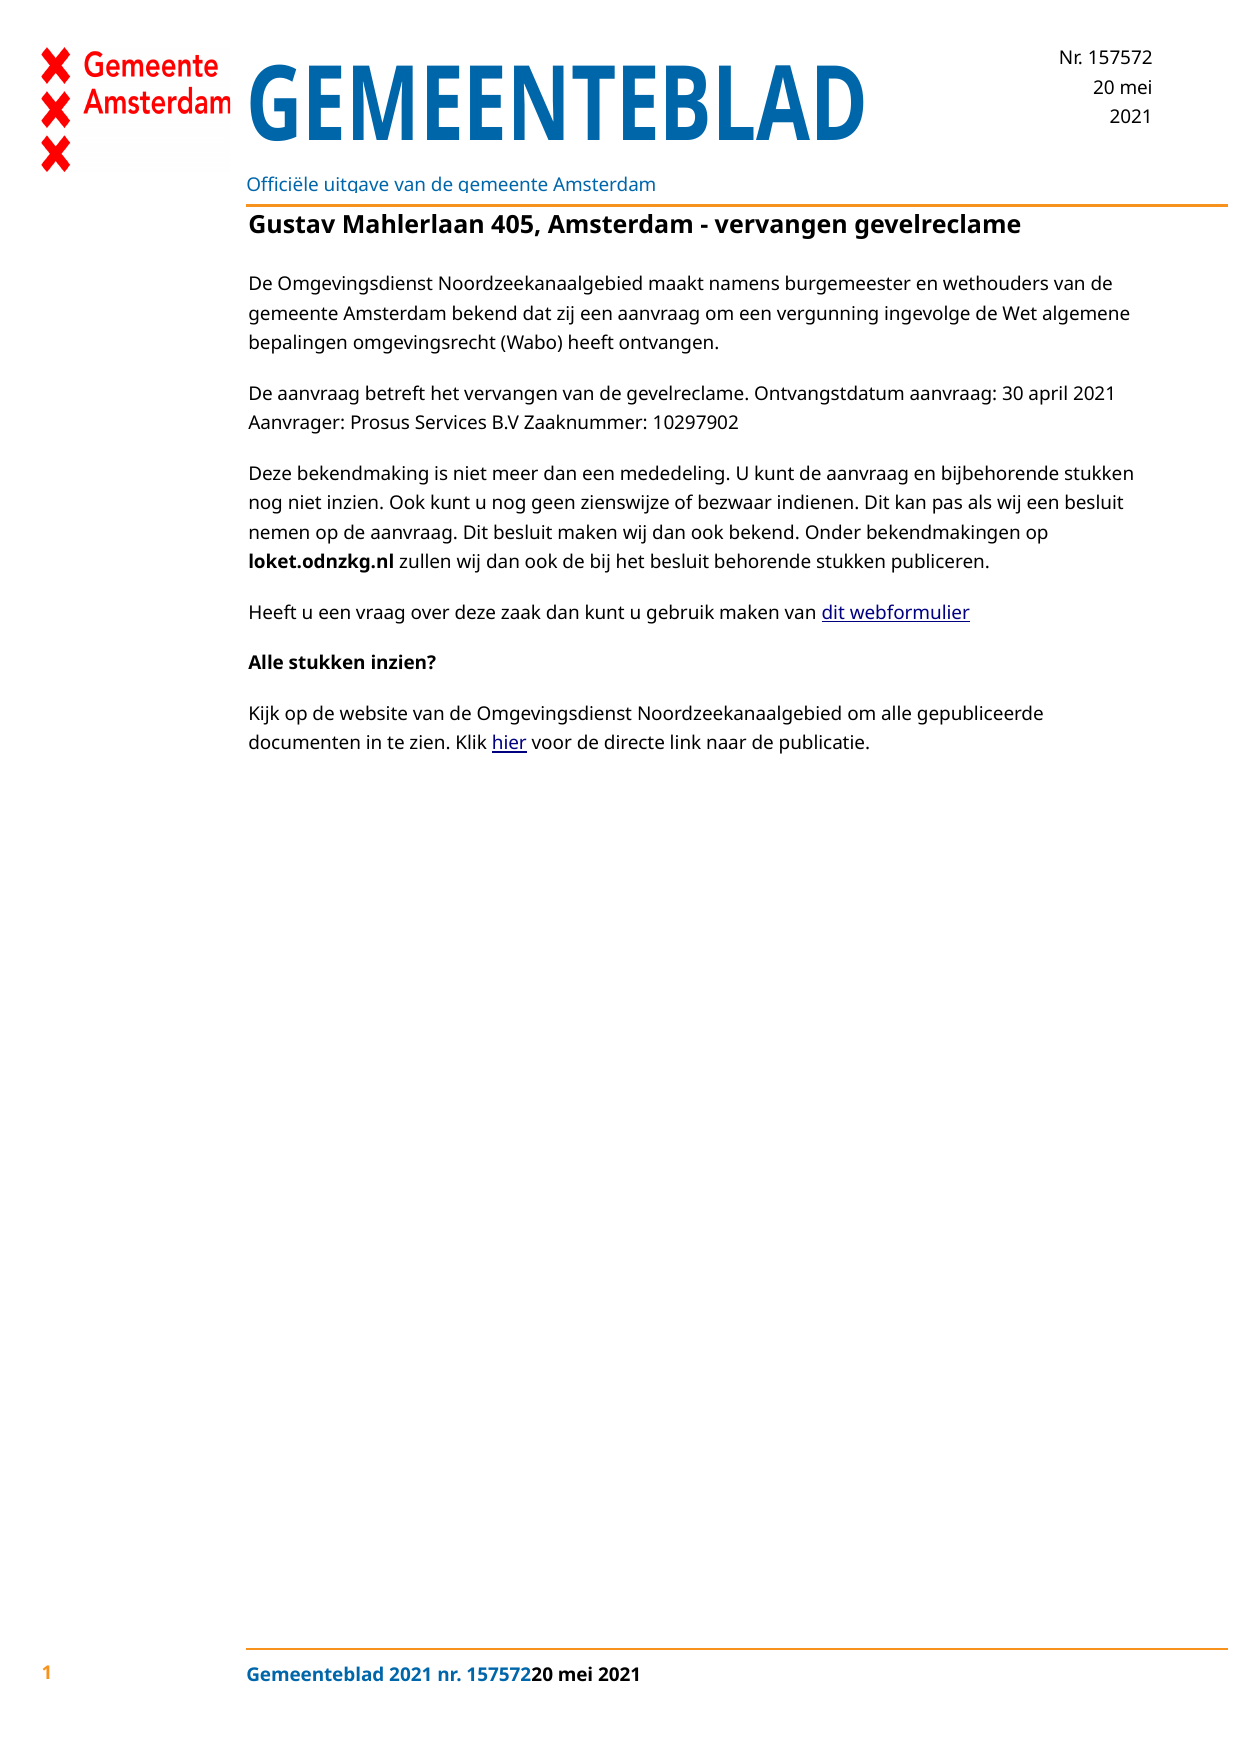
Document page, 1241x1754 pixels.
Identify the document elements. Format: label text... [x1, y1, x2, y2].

text De Omgevingsdienst Noordzeekanaalgebied maakt namens burgemeester en wethouders van de gemeente Amsterdam bekend dat zij een aanvraag om een vergunning ingevolge de Wet algemene bepalingen omgevingsrecht (Wabo) heeft ontvangen. [248, 270, 1152, 355]
text Gustav Mahlerlaan 405, Amsterdam - vervangen gevelreclame [248, 207, 1152, 241]
text Kijk op de website van de Omgevingsdienst Noordzeekanaalgebied om alle gepubliceerde documenten in te zien. Klik hier voor de directe link naar de publicatie. [248, 700, 1152, 755]
text Heeft u een vraag over deze zaak dan kunt u gebruik maken van dit webformulier [248, 599, 1152, 625]
text Alle stukken inzien? [248, 649, 1152, 675]
text De aanvraag betreft het vervangen van de gevelreclame. Ontvangstdatum aanvraag: 30 april 2021 Aanvrager: Prosus Services B.V Zaaknummer: 10297902 [248, 380, 1152, 435]
text Deze bekendmaking is niet meer dan een mededeling. U kunt de aanvraag en bijbehorende stukken nog niet inzien. Ook kunt u nog geen zienswijze of bezwaar indienen. Dit kan pas als wij een besluit nemen op de aanvraag. Dit besluit maken wij dan ook bekend. Onder bekendmakingen op loket.odnzkg.nl zullen wij dan ook de bij het besluit behorende stukken publiceren. [248, 460, 1152, 574]
picture [41, 47, 231, 172]
